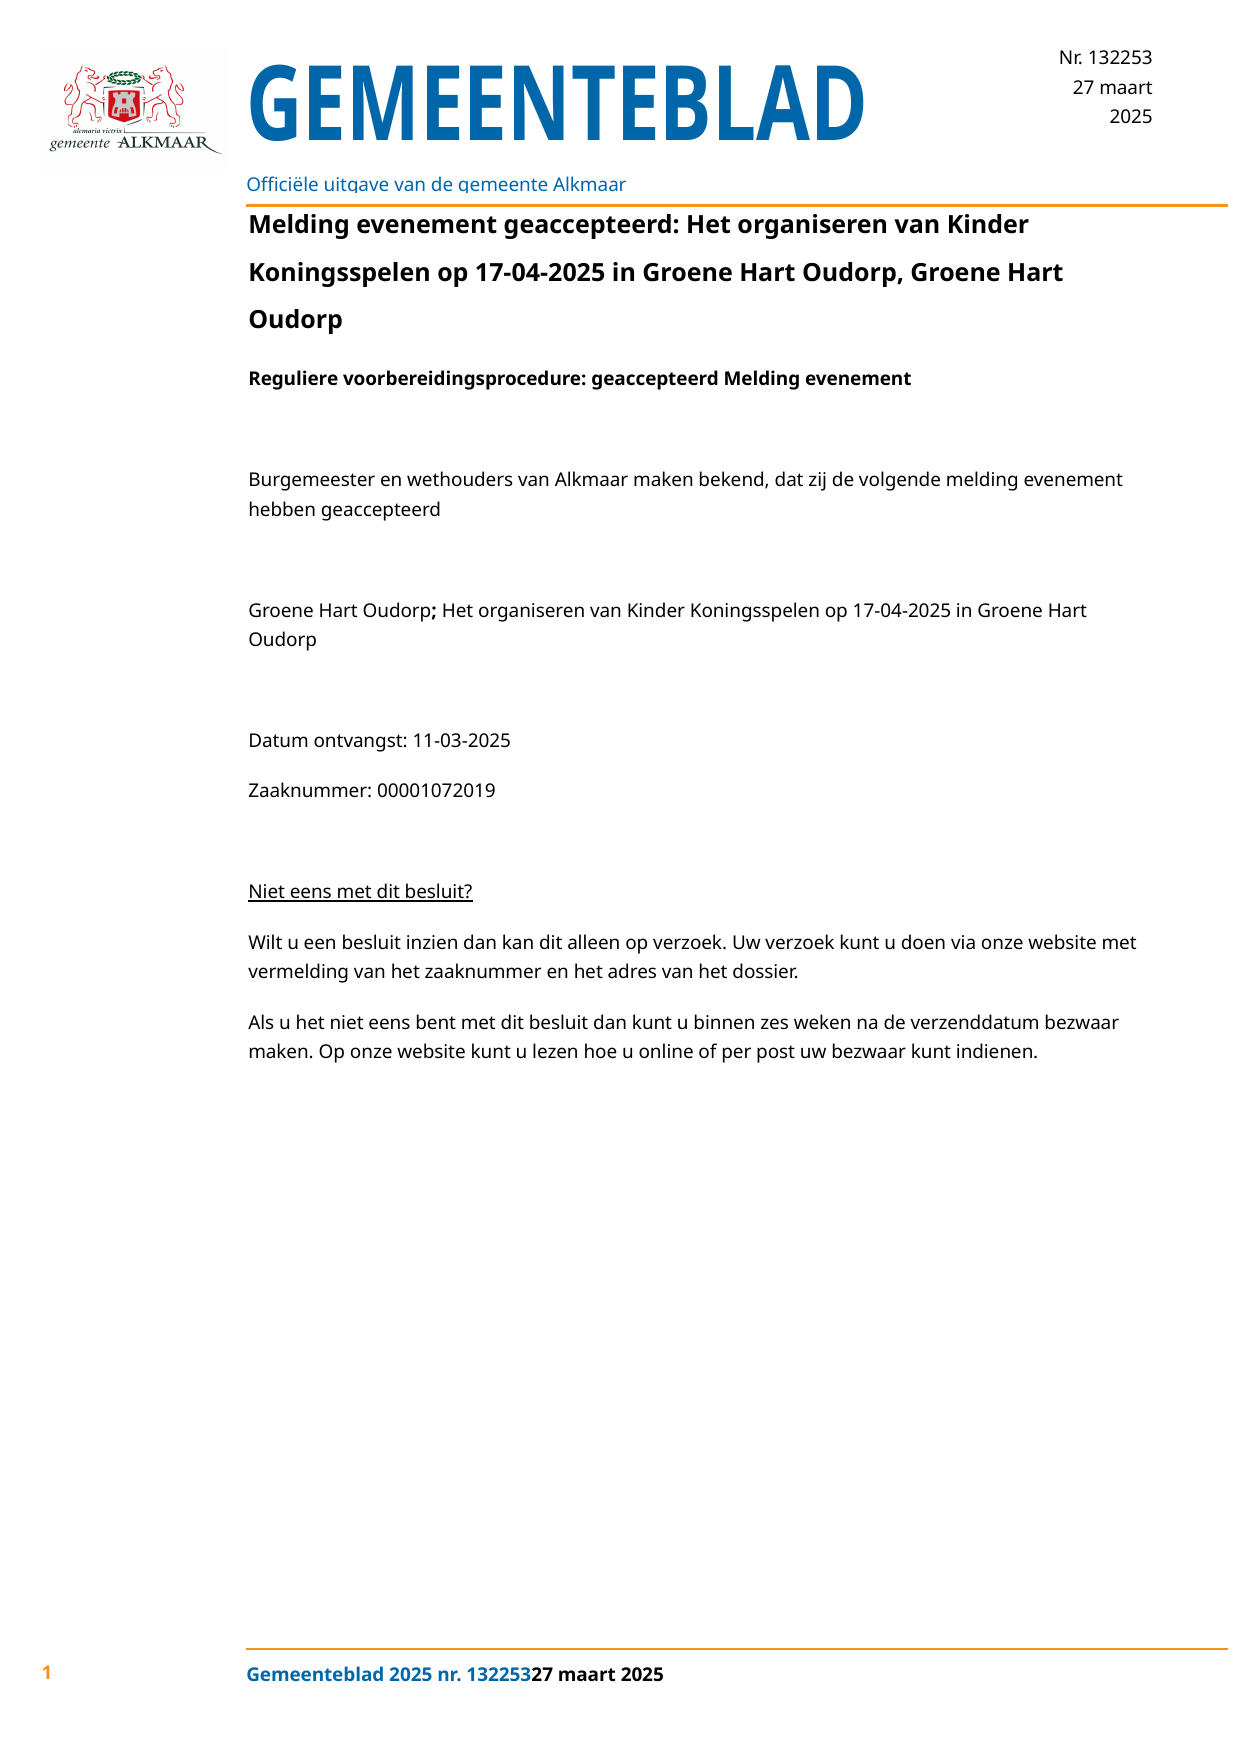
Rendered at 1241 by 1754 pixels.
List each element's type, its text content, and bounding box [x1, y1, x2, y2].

text Burgemeester en wethouders van Alkmaar maken bekend, dat zij de volgende melding evenement hebben geaccepteerd [248, 466, 1152, 522]
text Zaaknummer: 00001072019 [248, 778, 1152, 803]
text Reguliere voorbereidingsprocedure: geaccepteerd Melding evenement [248, 366, 1152, 391]
text Melding evenement geaccepteerd: Het organiseren van Kinder Koningsspelen op 17-04-2025 in Groene Hart Oudorp, Groene Hart Oudorp [248, 207, 1152, 336]
picture [41, 47, 231, 172]
text Als u het niet eens bent met dit besluit dan kunt u binnen zes weken na de verzenddatum bezwaar maken. Op onze website kunt u lezen hoe u online of per post uw bezwaar kunt indienen. [248, 1009, 1152, 1064]
text Datum ontvangst: 11-03-2025 [248, 727, 1152, 753]
text Wilt u een besluit inzien dan kan dit alleen op verzoek. Uw verzoek kunt u doen via onze website met vermelding van het zaaknummer en het adres van het dossier. [248, 929, 1152, 984]
text Niet eens met dit besluit? [248, 878, 1152, 904]
text Groene Hart Oudorp; Het organiseren van Kinder Koningsspelen op 17-04-2025 in Groene Hart Oudorp [248, 597, 1152, 652]
